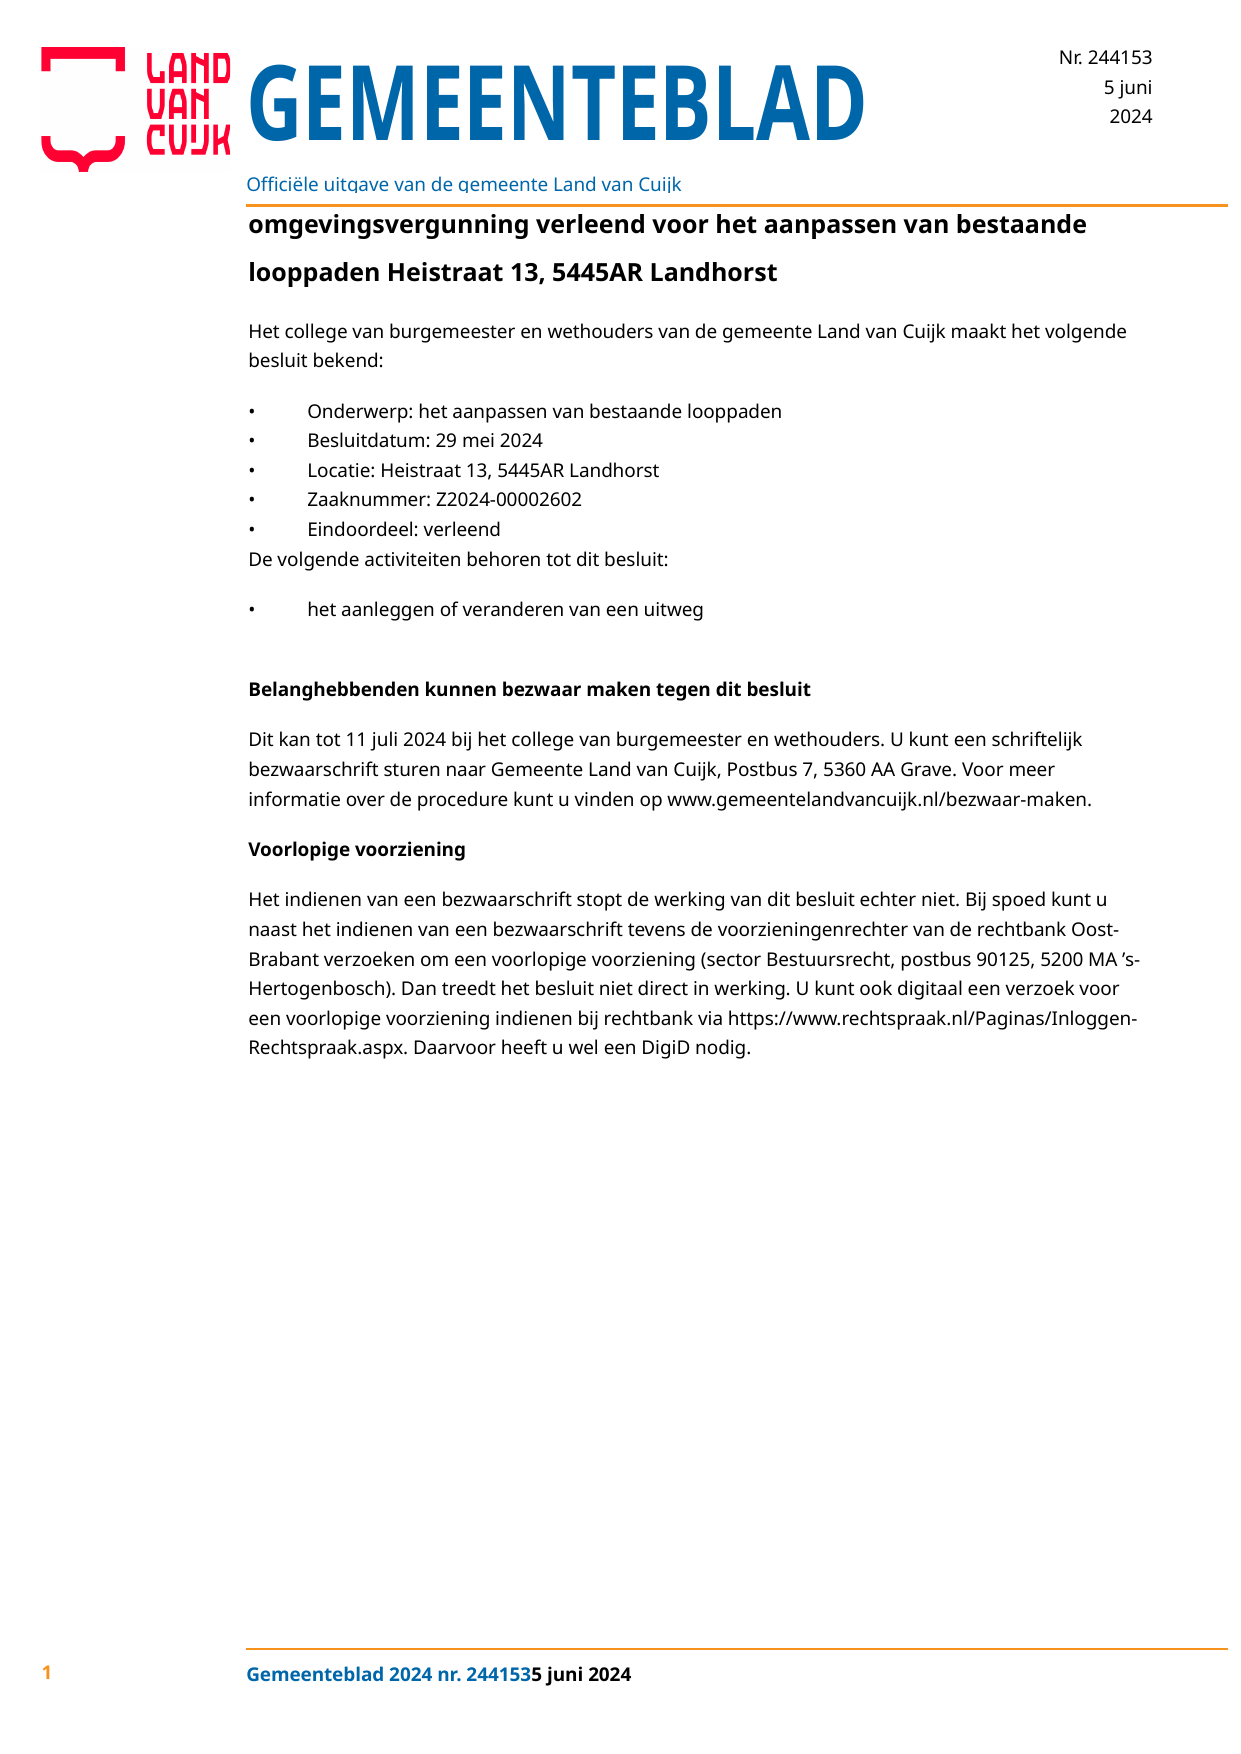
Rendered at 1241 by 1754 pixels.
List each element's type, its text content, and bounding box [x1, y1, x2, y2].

list Onderwerp: het aanpassen van bestaande looppaden [248, 398, 1152, 424]
text Dit kan tot 11 juli 2024 bij het college van burgemeester en wethouders. U kunt een schriftelijk bezwaarschrift sturen naar Gemeente Land van Cuijk, Postbus 7, 5360 AA Grave. Voor meer informatie over de procedure kunt u vinden op www.gemeentelandvancuijk.nl/bezwaar-maken. [248, 727, 1152, 812]
list Zaaknummer: Z2024-00002602 [248, 487, 1152, 512]
list Eindoordeel: verleend [248, 516, 1152, 542]
list Locatie: Heistraat 13, 5445AR Landhorst [248, 457, 1152, 483]
text Het college van burgemeester en wethouders van de gemeente Land van Cuijk maakt het volgende besluit bekend: [248, 318, 1152, 373]
picture [41, 47, 231, 172]
text Het indienen van een bezwaarschrift stopt de werking van dit besluit echter niet. Bij spoed kunt u naast het indienen van een bezwaarschrift tevens de voorzieningenrechter van de rechtbank Oost-Brabant verzoeken om een voorlopige voorziening (sector Bestuursrecht, postbus 90125, 5200 MA ’s-Hertogenbosch). Dan treedt het besluit niet direct in werking. U kunt ook digitaal een verzoek voor een voorlopige voorziening indienen bij rechtbank via https://www.rechtspraak.nl/Paginas/Inloggen-Rechtspraak.aspx. Daarvoor heeft u wel een DigiD nodig. [248, 887, 1152, 1060]
text De volgende activiteiten behoren tot dit besluit: [248, 546, 1152, 572]
text omgevingsvergunning verleend voor het aanpassen van bestaande looppaden Heistraat 13, 5445AR Landhorst [248, 207, 1152, 288]
list het aanleggen of veranderen van een uitweg [248, 596, 1152, 622]
text Voorlopige voorziening [248, 836, 1152, 862]
text Belanghebbenden kunnen bezwaar maken tegen dit besluit [248, 676, 1152, 702]
list Besluitdatum: 29 mei 2024 [248, 427, 1152, 453]
